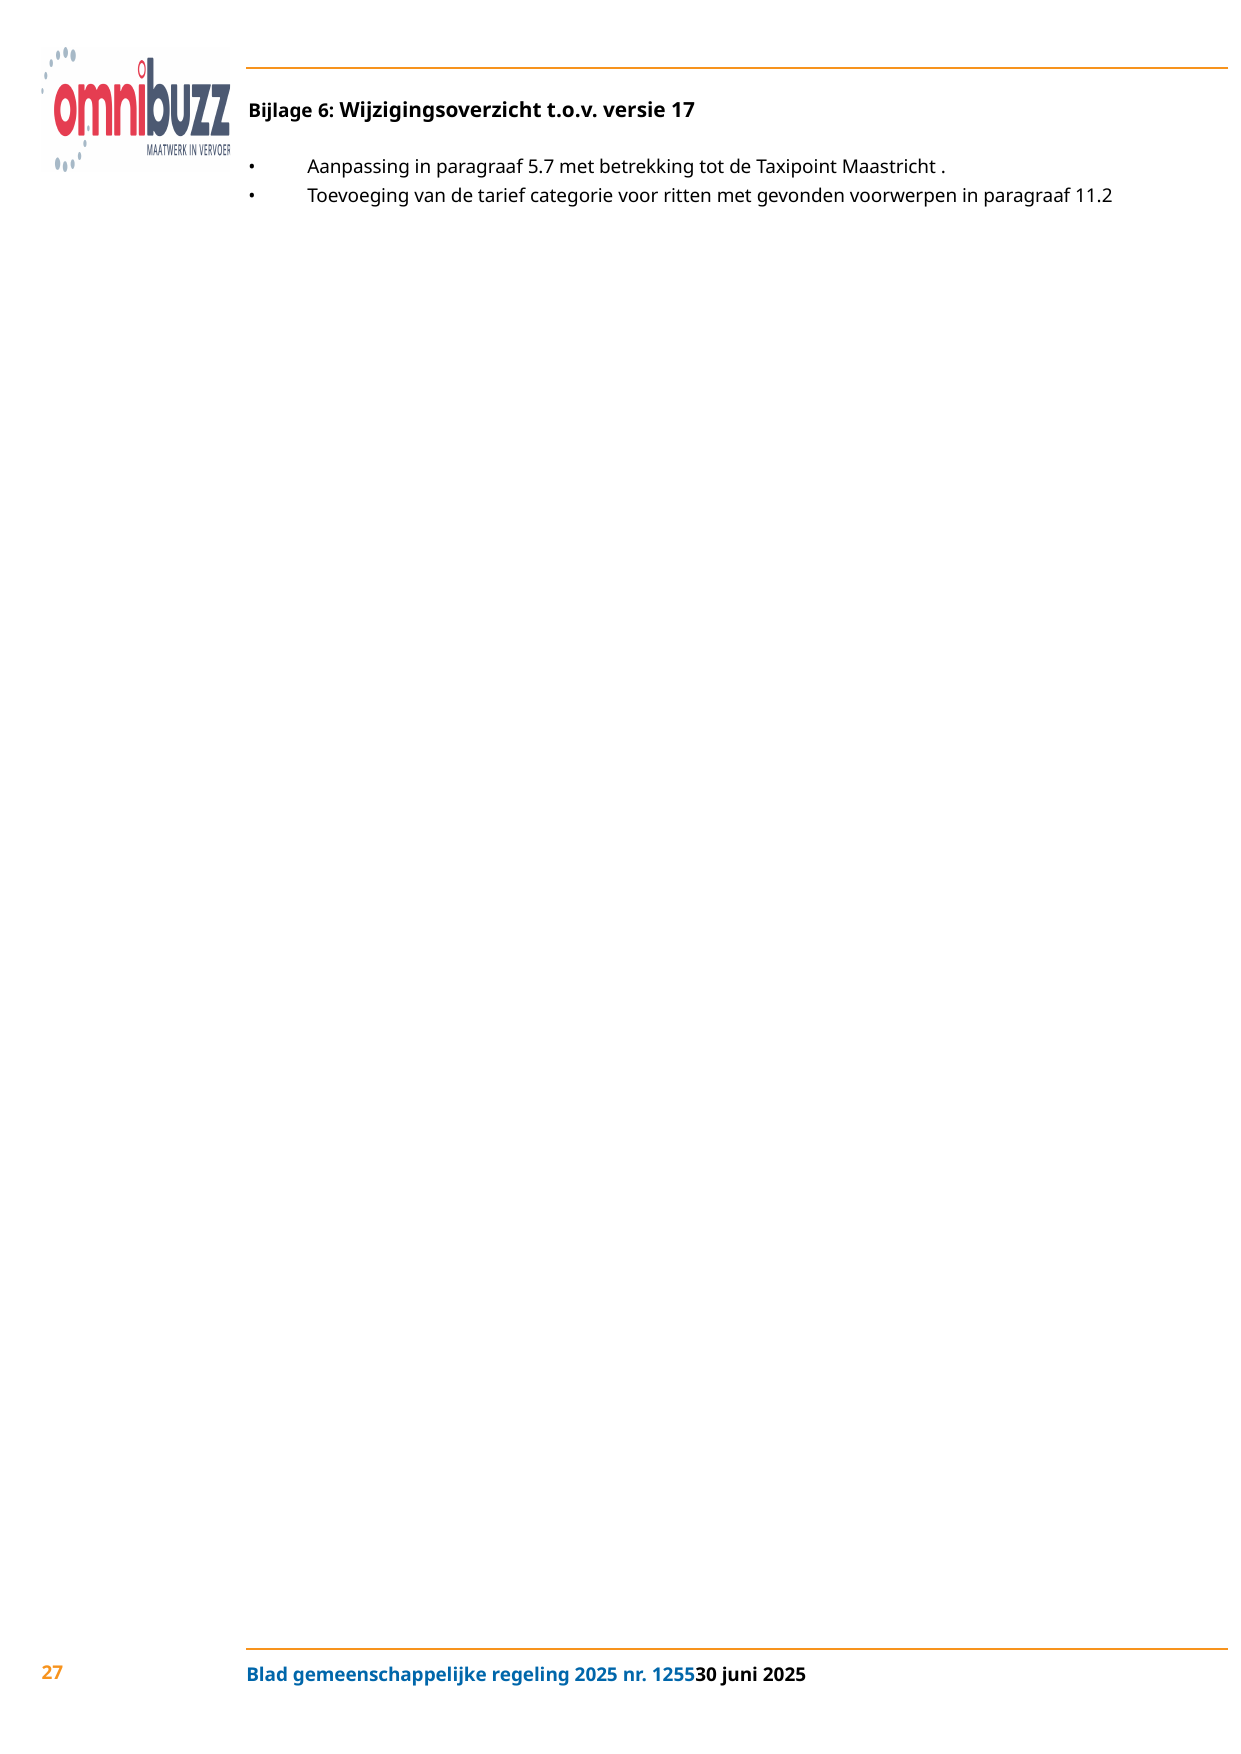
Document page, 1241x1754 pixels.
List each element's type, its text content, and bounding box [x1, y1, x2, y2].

picture [41, 47, 231, 172]
list Toevoeging van de tarief categorie voor ritten met gevonden voorwerpen in paragraaf 11.2 [248, 182, 1152, 208]
list Aanpassing in paragraaf 5.7 met betrekking tot de Taxipoint Maastricht . [248, 153, 1152, 179]
text Bijlage 6: Wijzigingsoverzicht t.o.v. versie 17 [248, 95, 1152, 123]
